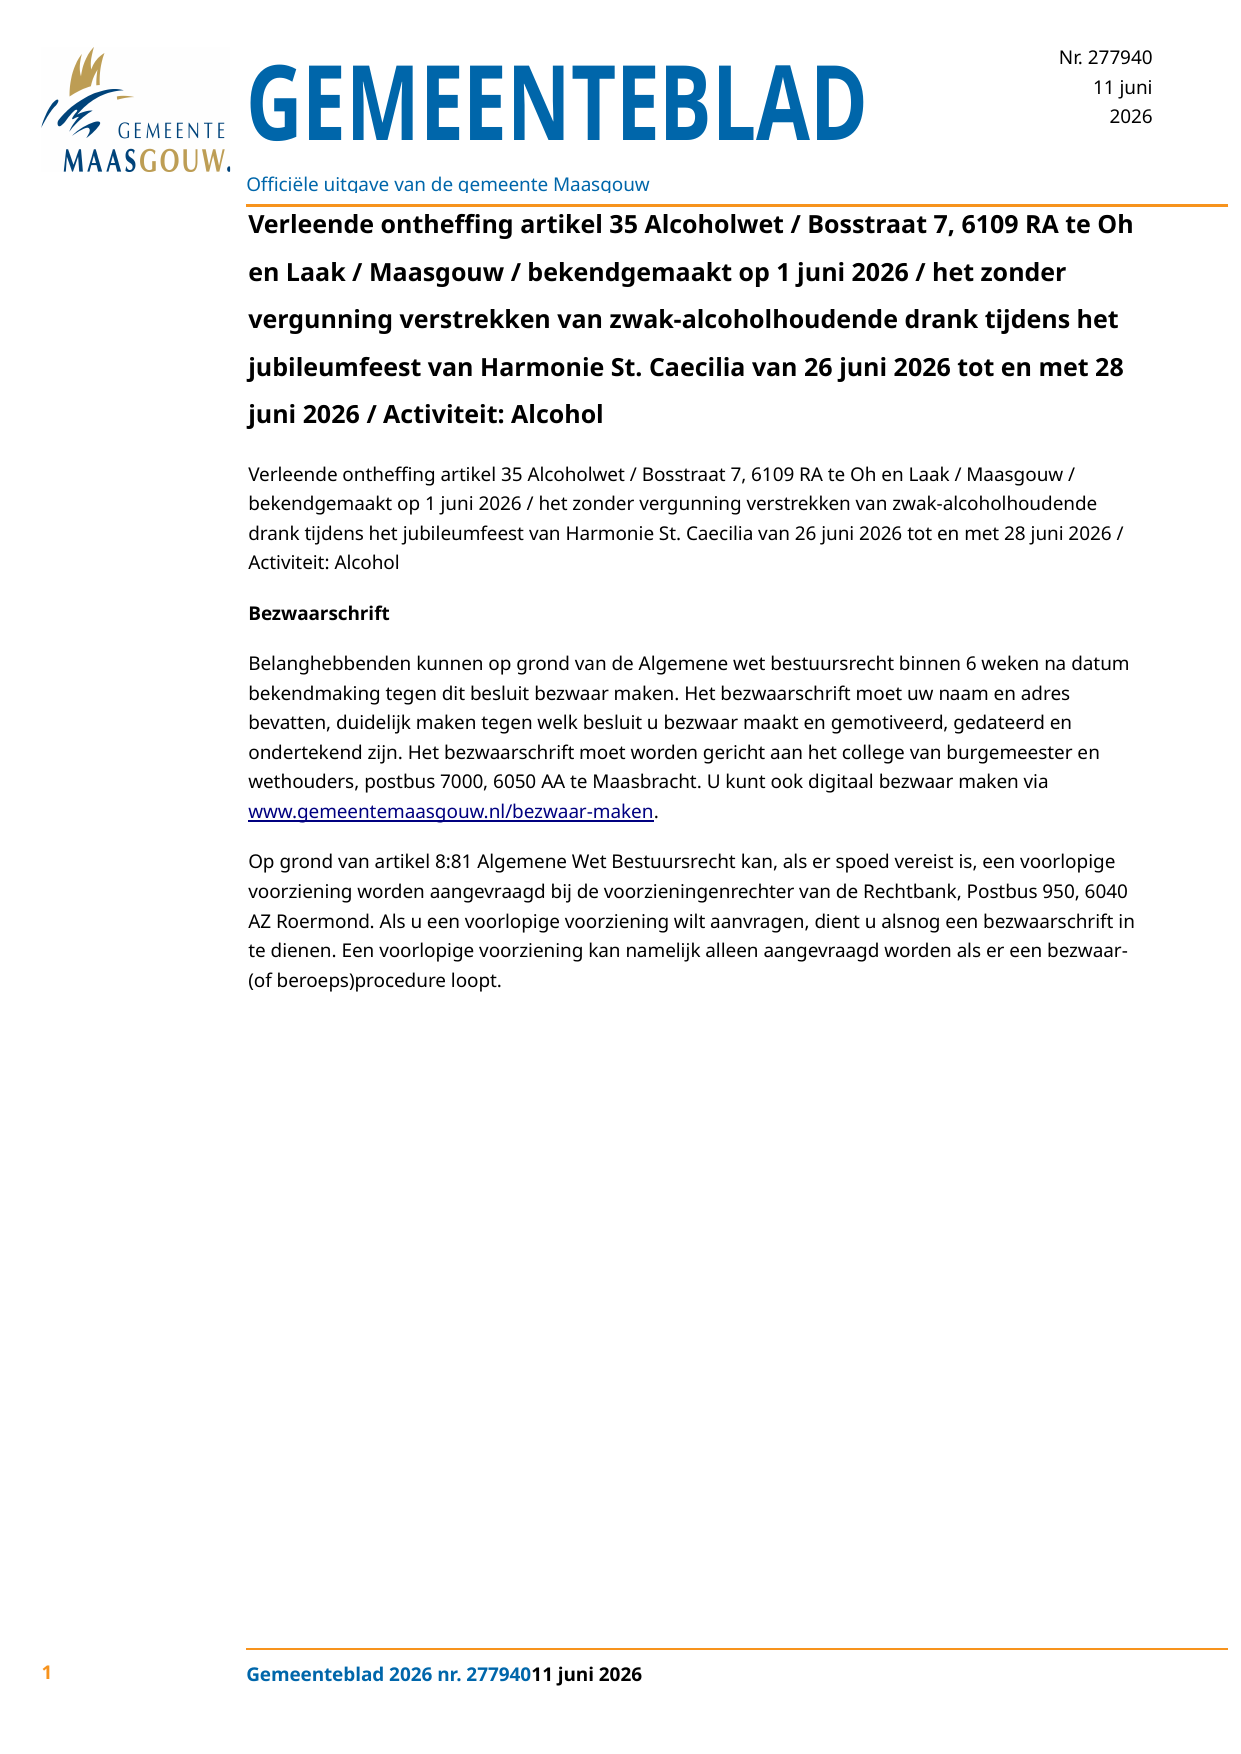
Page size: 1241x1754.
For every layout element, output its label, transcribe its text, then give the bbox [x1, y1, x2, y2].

picture [41, 47, 231, 172]
text Verleende ontheffing artikel 35 Alcoholwet / Bosstraat 7, 6109 RA te Oh en Laak / Maasgouw / bekendgemaakt op 1 juni 2026 / het zonder vergunning verstrekken van zwak-alcoholhoudende drank tijdens het jubileumfeest van Harmonie St. Caecilia van 26 juni 2026 tot en met 28 juni 2026 / Activiteit: Alcohol [248, 461, 1152, 575]
text Op grond van artikel 8:81 Algemene Wet Bestuursrecht kan, als er spoed vereist is, een voorlopige voorziening worden aangevraagd bij de voorzieningenrechter van de Rechtbank, Postbus 950, 6040 AZ Roermond. Als u een voorlopige voorziening wilt aanvragen, dient u alsnog een bezwaarschrift in te dienen. Een voorlopige voorziening kan namelijk alleen aangevraagd worden als er een bezwaar- (of beroeps)procedure loopt. [248, 849, 1152, 993]
text Verleende ontheffing artikel 35 Alcoholwet / Bosstraat 7, 6109 RA te Oh en Laak / Maasgouw / bekendgemaakt op 1 juni 2026 / het zonder vergunning verstrekken van zwak-alcoholhoudende drank tijdens het jubileumfeest van Harmonie St. Caecilia van 26 juni 2026 tot en met 28 juni 2026 / Activiteit: Alcohol [248, 207, 1152, 431]
text Bezwaarschrift [248, 600, 1152, 626]
text Belanghebbenden kunnen op grond van de Algemene wet bestuursrecht binnen 6 weken na datum bekendmaking tegen dit besluit bezwaar maken. Het bezwaarschrift moet uw naam en adres bevatten, duidelijk maken tegen welk besluit u bezwaar maakt en gemotiveerd, gedateerd en ondertekend zijn. Het bezwaarschrift moet worden gericht aan het college van burgemeester en wethouders, postbus 7000, 6050 AA te Maasbracht. U kunt ook digitaal bezwaar maken via www.gemeentemaasgouw.nl/bezwaar-maken. [248, 650, 1152, 824]
